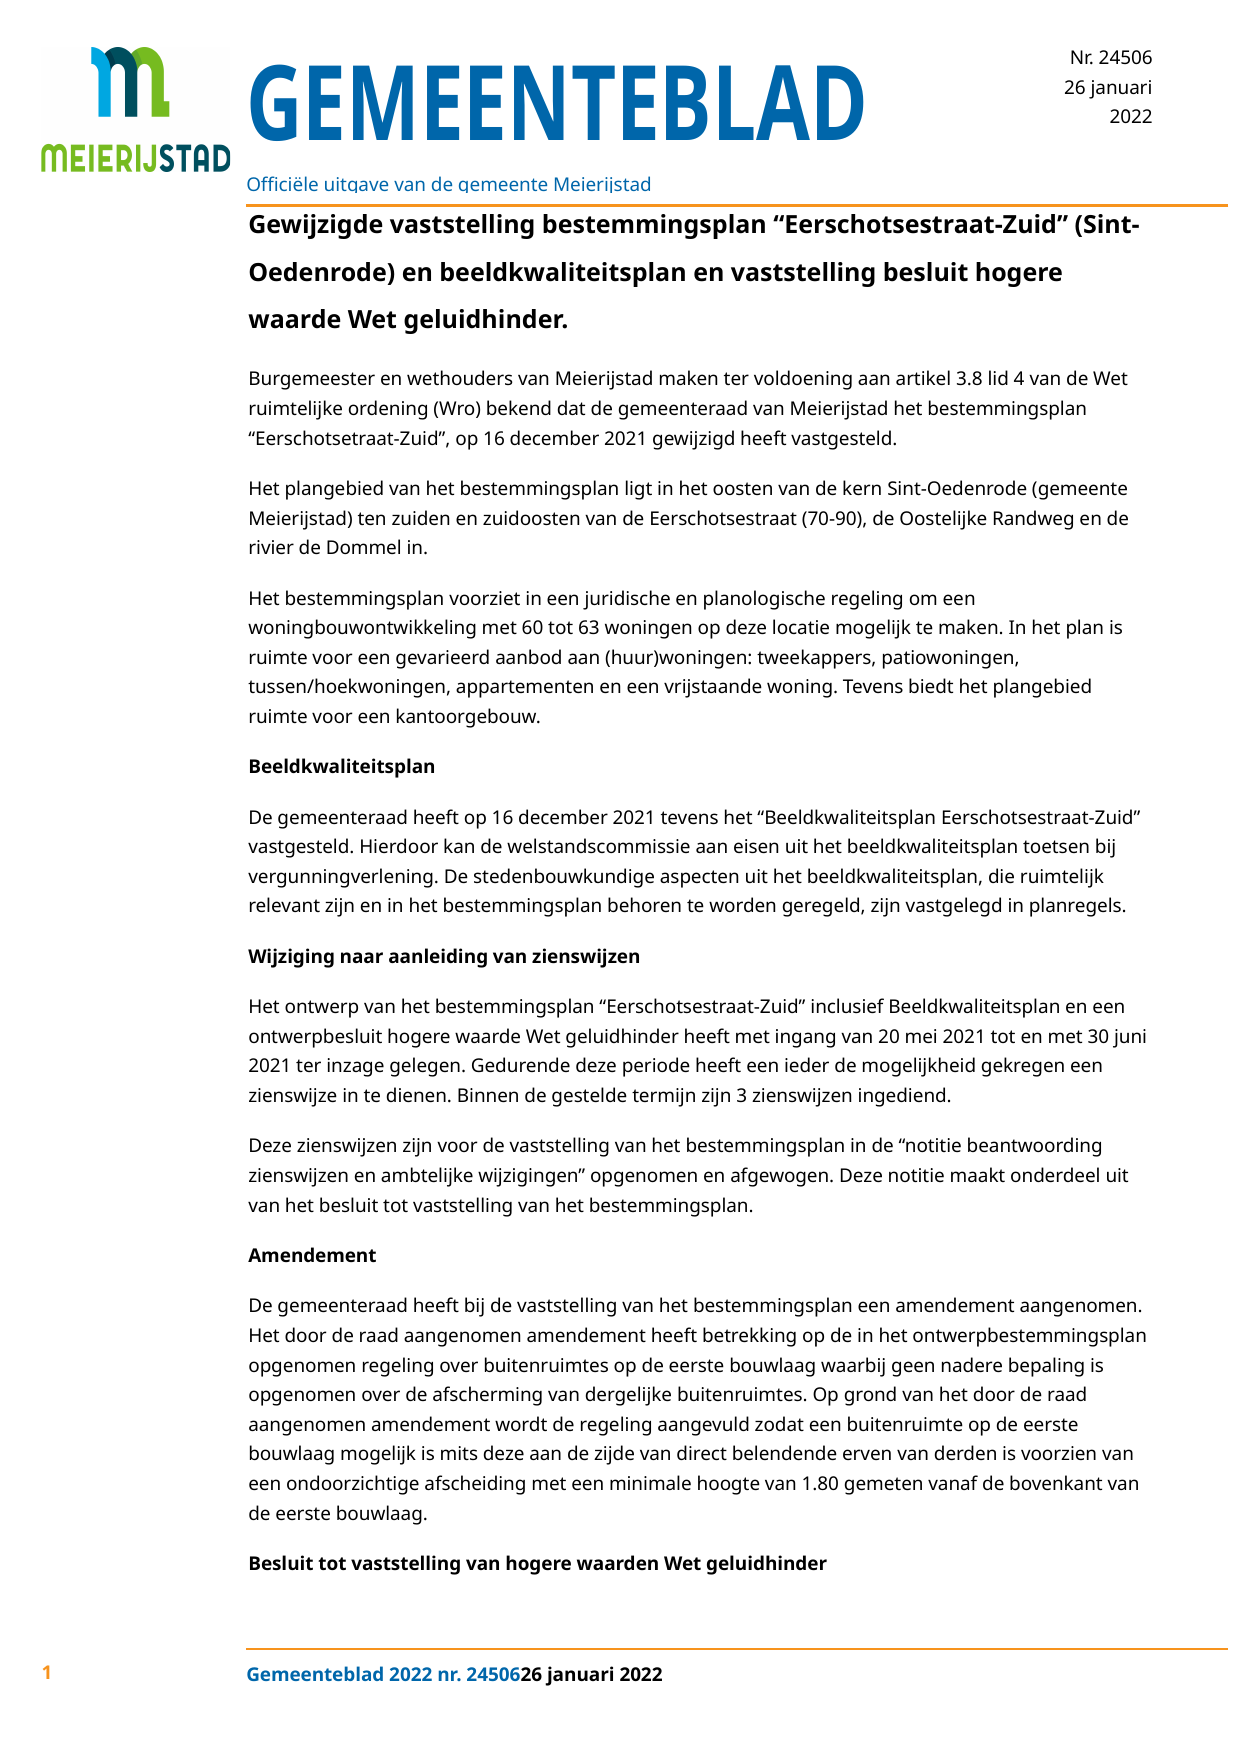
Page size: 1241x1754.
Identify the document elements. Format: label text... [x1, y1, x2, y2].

picture [41, 47, 231, 172]
text Het bestemmingsplan voorziet in een juridische en planologische regeling om een woningbouwontwikkeling met 60 tot 63 woningen op deze locatie mogelijk te maken. In het plan is ruimte voor een gevarieerd aanbod aan (huur)woningen: tweekappers, patiowoningen, tussen/hoekwoningen, appartementen en een vrijstaande woning. Tevens biedt het plangebied ruimte voor een kantoorgebouw. [248, 585, 1152, 729]
text Beeldkwaliteitsplan [248, 753, 1152, 779]
text Burgemeester en wethouders van Meierijstad maken ter voldoening aan artikel 3.8 lid 4 van de Wet ruimtelijke ordening (Wro) bekend dat de gemeenteraad van Meierijstad het bestemmingsplan “Eerschotsetraat-Zuid”, op 16 december 2021 gewijzigd heeft vastgesteld. [248, 366, 1152, 450]
text De gemeenteraad heeft bij de vaststelling van het bestemmingsplan een amendement aangenomen. Het door de raad aangenomen amendement heeft betrekking op de in het ontwerpbestemmingsplan opgenomen regeling over buitenruimtes op de eerste bouwlaag waarbij geen nadere bepaling is opgenomen over de afscherming van dergelijke buitenruimtes. Op grond van het door de raad aangenomen amendement wordt de regeling aangevuld zodat een buitenruimte op de eerste bouwlaag mogelijk is mits deze aan de zijde van direct belendende erven van derden is voorzien van een ondoorzichtige afscheiding met een minimale hoogte van 1.80 gemeten vanaf de bovenkant van de eerste bouwlaag. [248, 1293, 1152, 1525]
text Het plangebied van het bestemmingsplan ligt in het oosten van de kern Sint-Oedenrode (gemeente Meierijstad) ten zuiden en zuidoosten van de Eerschotsestraat (70-90), de Oostelijke Randweg en de rivier de Dommel in. [248, 475, 1152, 560]
text De gemeenteraad heeft op 16 december 2021 tevens het “Beeldkwaliteitsplan Eerschotsestraat-Zuid” vastgesteld. Hierdoor kan de welstandscommissie aan eisen uit het beeldkwaliteitsplan toetsen bij vergunningverlening. De stedenbouwkundige aspecten uit het beeldkwaliteitsplan, die ruimtelijk relevant zijn en in het bestemmingsplan behoren te worden geregeld, zijn vastgelegd in planregels. [248, 804, 1152, 918]
text Amendement [248, 1242, 1152, 1268]
text Deze zienswijzen zijn voor de vaststelling van het bestemmingsplan in de “notitie beantwoording zienswijzen en ambtelijke wijzigingen” opgenomen en afgewogen. Deze notitie maakt onderdeel uit van het besluit tot vaststelling van het bestemmingsplan. [248, 1133, 1152, 1217]
text Besluit tot vaststelling van hogere waarden Wet geluidhinder [248, 1550, 1152, 1576]
text Wijziging naar aanleiding van zienswijzen [248, 943, 1152, 969]
text Het ontwerp van het bestemmingsplan “Eerschotsestraat-Zuid” inclusief Beeldkwaliteitsplan en een ontwerpbesluit hogere waarde Wet geluidhinder heeft met ingang van 20 mei 2021 tot en met 30 juni 2021 ter inzage gelegen. Gedurende deze periode heeft een ieder de mogelijkheid gekregen een zienswijze in te dienen. Binnen de gestelde termijn zijn 3 zienswijzen ingediend. [248, 993, 1152, 1108]
text Gewijzigde vaststelling bestemmingsplan “Eerschotsestraat-Zuid” (Sint-Oedenrode) en beeldkwaliteitsplan en vaststelling besluit hogere waarde Wet geluidhinder. [248, 207, 1152, 336]
